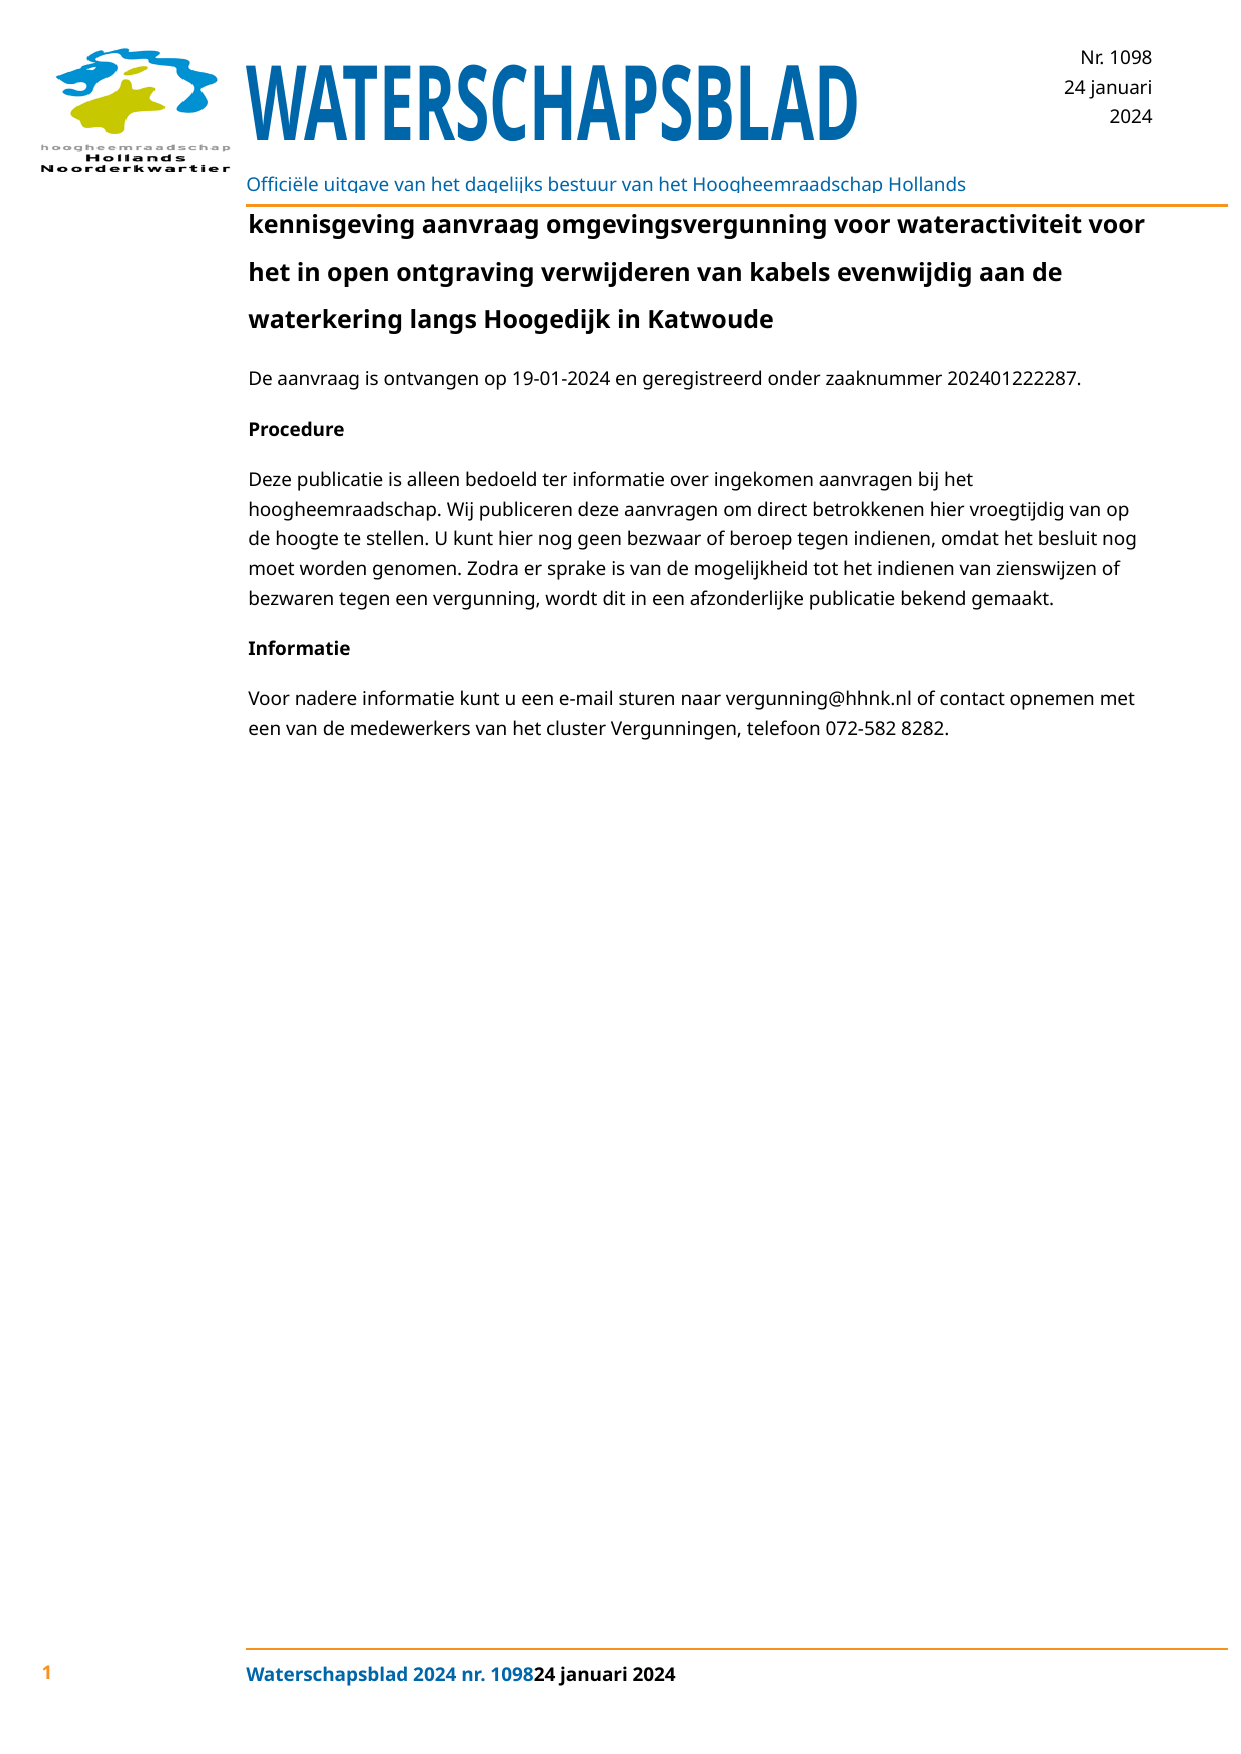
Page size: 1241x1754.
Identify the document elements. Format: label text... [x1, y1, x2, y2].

picture [41, 47, 231, 172]
text De aanvraag is ontvangen op 19-01-2024 en geregistreerd onder zaaknummer 202401222287. [248, 366, 1152, 391]
text Deze publicatie is alleen bedoeld ter informatie over ingekomen aanvragen bij het hoogheemraadschap. Wij publiceren deze aanvragen om direct betrokkenen hier vroegtijdig van op de hoogte te stellen. U kunt hier nog geen bezwaar of beroep tegen indienen, omdat het besluit nog moet worden genomen. Zodra er sprake is van de mogelijkheid tot het indienen van zienswijzen of bezwaren tegen een vergunning, wordt dit in een afzonderlijke publicatie bekend gemaakt. [248, 466, 1152, 610]
text Informatie [248, 635, 1152, 661]
text kennisgeving aanvraag omgevingsvergunning voor wateractiviteit voor het in open ontgraving verwijderen van kabels evenwijdig aan de waterkering langs Hoogedijk in Katwoude [248, 207, 1152, 336]
text Procedure [248, 416, 1152, 442]
text Voor nadere informatie kunt u een e-mail sturen naar vergunning@hhnk.nl of contact opnemen met een van de medewerkers van het cluster Vergunningen, telefoon 072-582 8282. [248, 686, 1152, 741]
